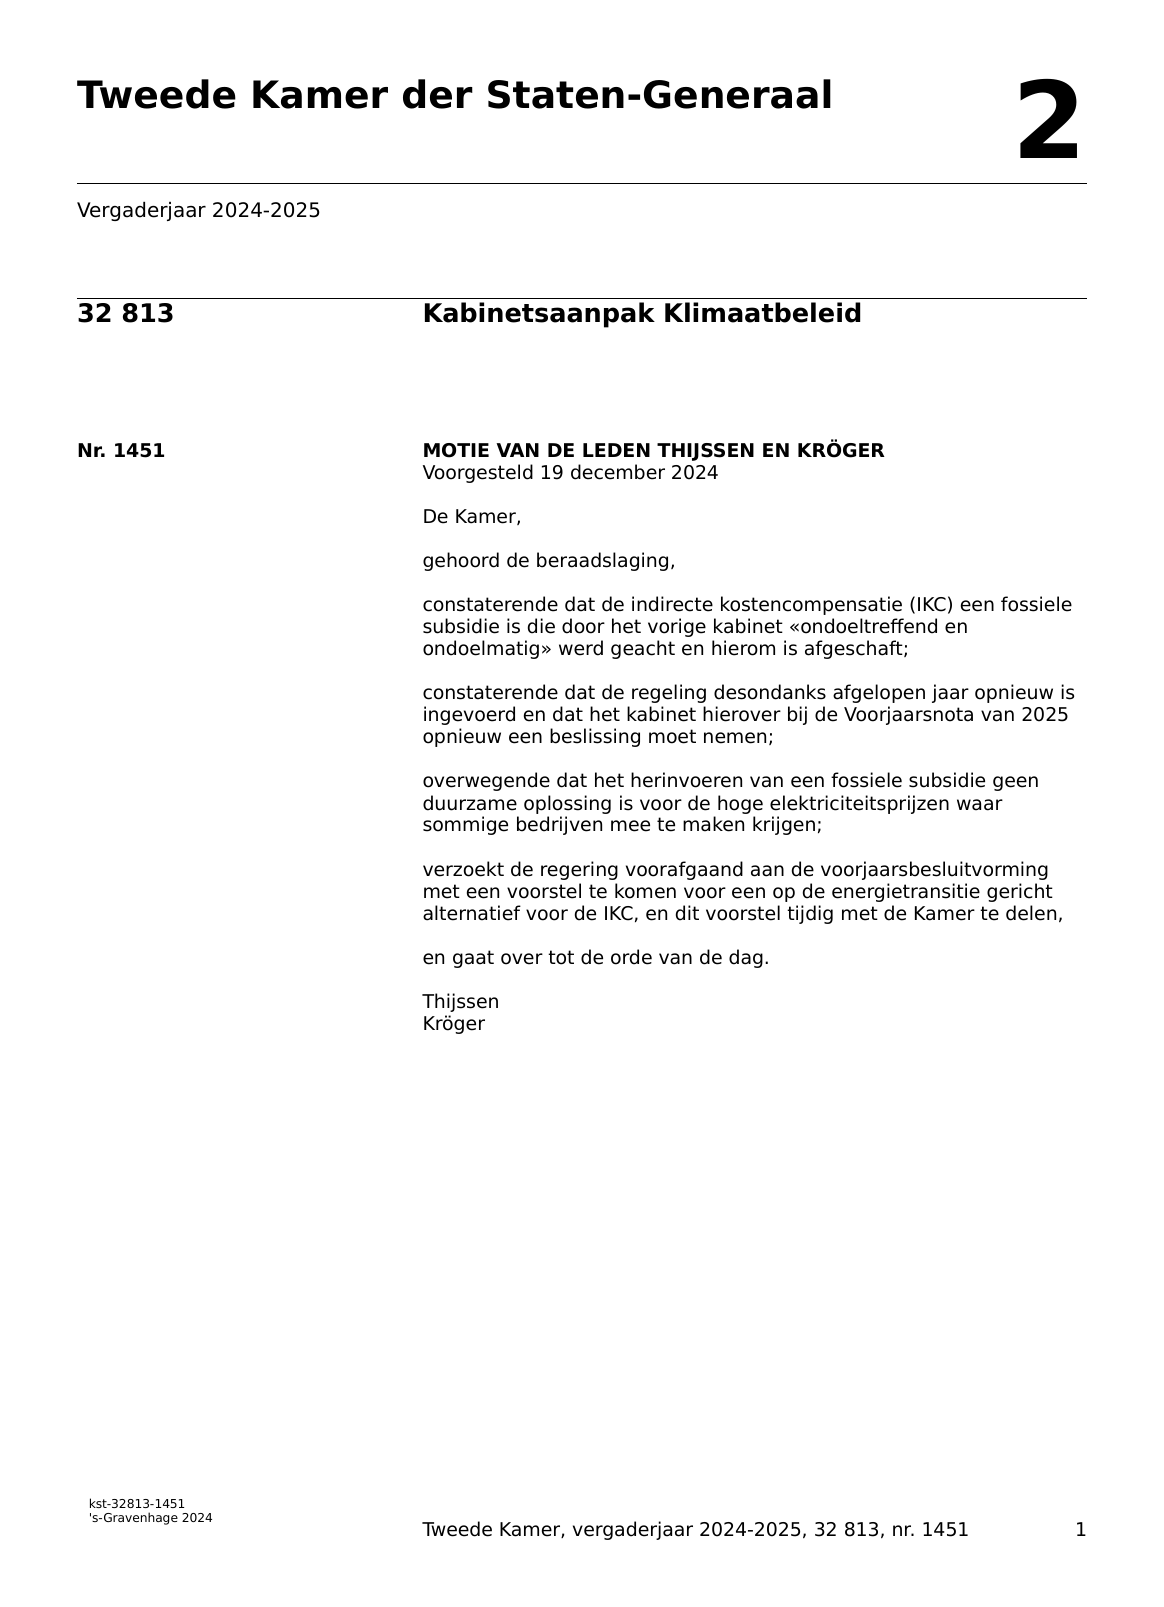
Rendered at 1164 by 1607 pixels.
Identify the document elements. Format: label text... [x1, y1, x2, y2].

text constaterende dat de regeling desondanks afgelopen jaar opnieuw is ingevoerd en dat het kabinet hierover bij de Voorjaarsnota van 2025 opnieuw een beslissing moet nemen; [422, 682, 1087, 748]
text overwegende dat het herinvoeren van een fossiele subsidie geen duurzame oplossing is voor de hoge elektriciteitsprijzen waar sommige bedrijven mee te maken krijgen; [422, 770, 1087, 836]
table_header Tweede Kamer der Staten-Generaal [77, 59, 886, 183]
table_header 2 [886, 59, 1087, 183]
text en gaat over tot de orde van de dag. [422, 947, 1087, 969]
text constaterende dat de indirecte kostencompensatie (IKC) een fossiele subsidie is die door het vorige kabinet «ondoeltreffend en ondoelmatig» werd geacht en hierom is afgeschaft; [422, 594, 1087, 660]
text De Kamer, [422, 506, 1087, 528]
text 's-Gravenhage 2024 [88, 1511, 323, 1525]
text Kröger [422, 1013, 1087, 1035]
subtitle Nr. 1451 MOTIE VAN DE LEDEN THIJSSEN EN KRÖGER [77, 440, 1087, 462]
text kst-32813-1451 [88, 1497, 323, 1511]
text gehoord de beraadslaging, [422, 550, 1087, 572]
text verzoekt de regering voorafgaand aan de voorjaarsbesluitvorming met een voorstel te komen voor een op de energietransitie gericht alternatief voor de IKC, en dit voorstel tijdig met de Kamer te delen, [422, 858, 1087, 924]
text Voorgesteld 19 december 2024 [422, 462, 1087, 484]
subtitle 32 813 Kabinetsaanpak Klimaatbeleid [77, 299, 1087, 329]
table_cell Vergaderjaar 2024-2025 [77, 184, 1087, 298]
text Thijssen [422, 991, 1087, 1013]
